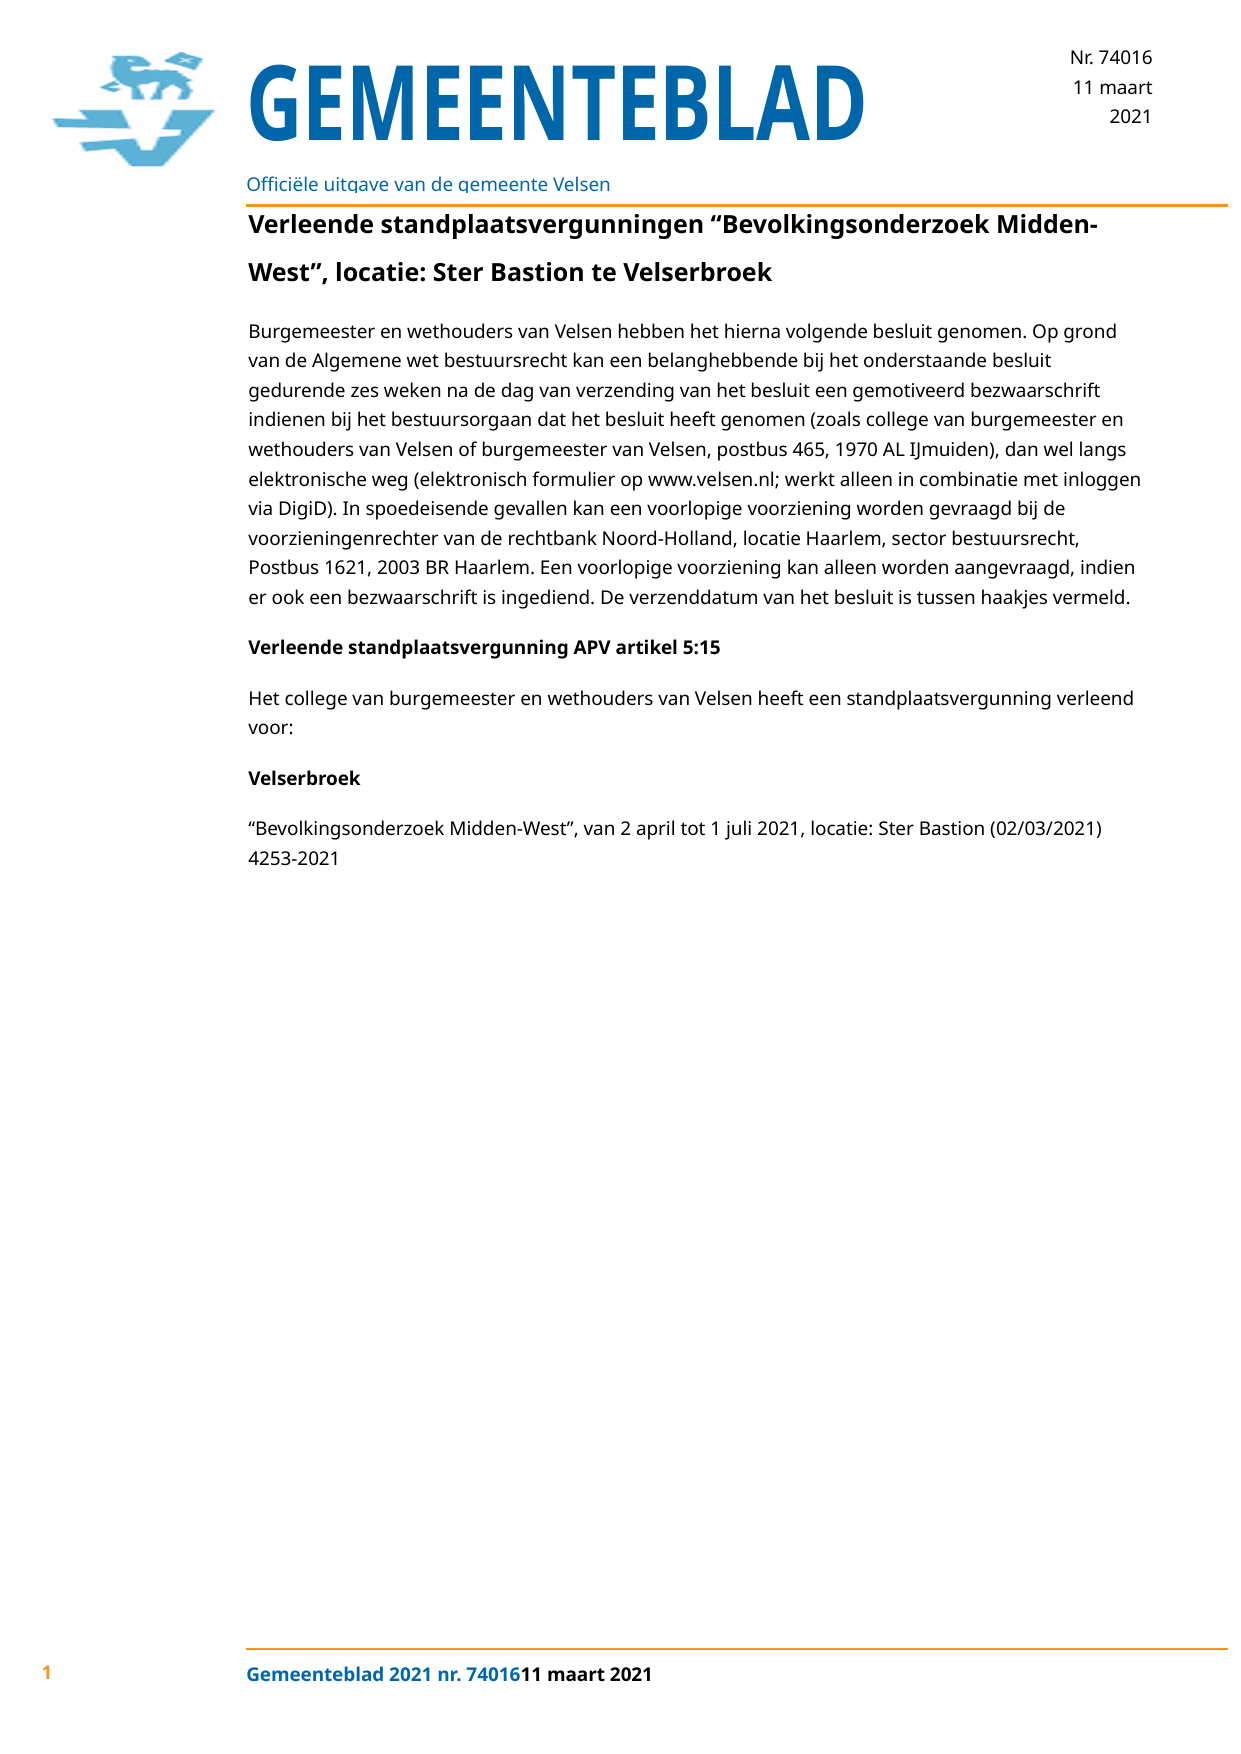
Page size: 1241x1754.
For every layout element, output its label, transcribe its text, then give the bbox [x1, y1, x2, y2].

picture [41, 47, 231, 172]
text Het college van burgemeester en wethouders van Velsen heeft een standplaatsvergunning verleend voor: [248, 685, 1152, 740]
text Burgemeester en wethouders van Velsen hebben het hierna volgende besluit genomen. Op grond van de Algemene wet bestuursrecht kan een belanghebbende bij het onderstaande besluit gedurende zes weken na de dag van verzending van het besluit een gemotiveerd bezwaarschrift indienen bij het bestuursorgaan dat het besluit heeft genomen (zoals college van burgemeester en wethouders van Velsen of burgemeester van Velsen, postbus 465, 1970 AL IJmuiden), dan wel langs elektronische weg (elektronisch formulier op www.velsen.nl; werkt alleen in combinatie met inloggen via DigiD). In spoedeisende gevallen kan een voorlopige voorziening worden gevraagd bij de voorzieningenrechter van de rechtbank Noord-Holland, locatie Haarlem, sector bestuursrecht, Postbus 1621, 2003 BR Haarlem. Een voorlopige voorziening kan alleen worden aangevraagd, indien er ook een bezwaarschrift is ingediend. De verzenddatum van het besluit is tussen haakjes vermeld. [248, 318, 1152, 610]
text Verleende standplaatsvergunning APV artikel 5:15 [248, 634, 1152, 660]
text “Bevolkingsonderzoek Midden-West”, van 2 april tot 1 juli 2021, locatie: Ster Bastion (02/03/2021) 4253-2021 [248, 815, 1152, 871]
text Verleende standplaatsvergunningen “Bevolkingsonderzoek Midden-West”, locatie: Ster Bastion te Velserbroek [248, 207, 1152, 288]
text Velserbroek [248, 765, 1152, 791]
